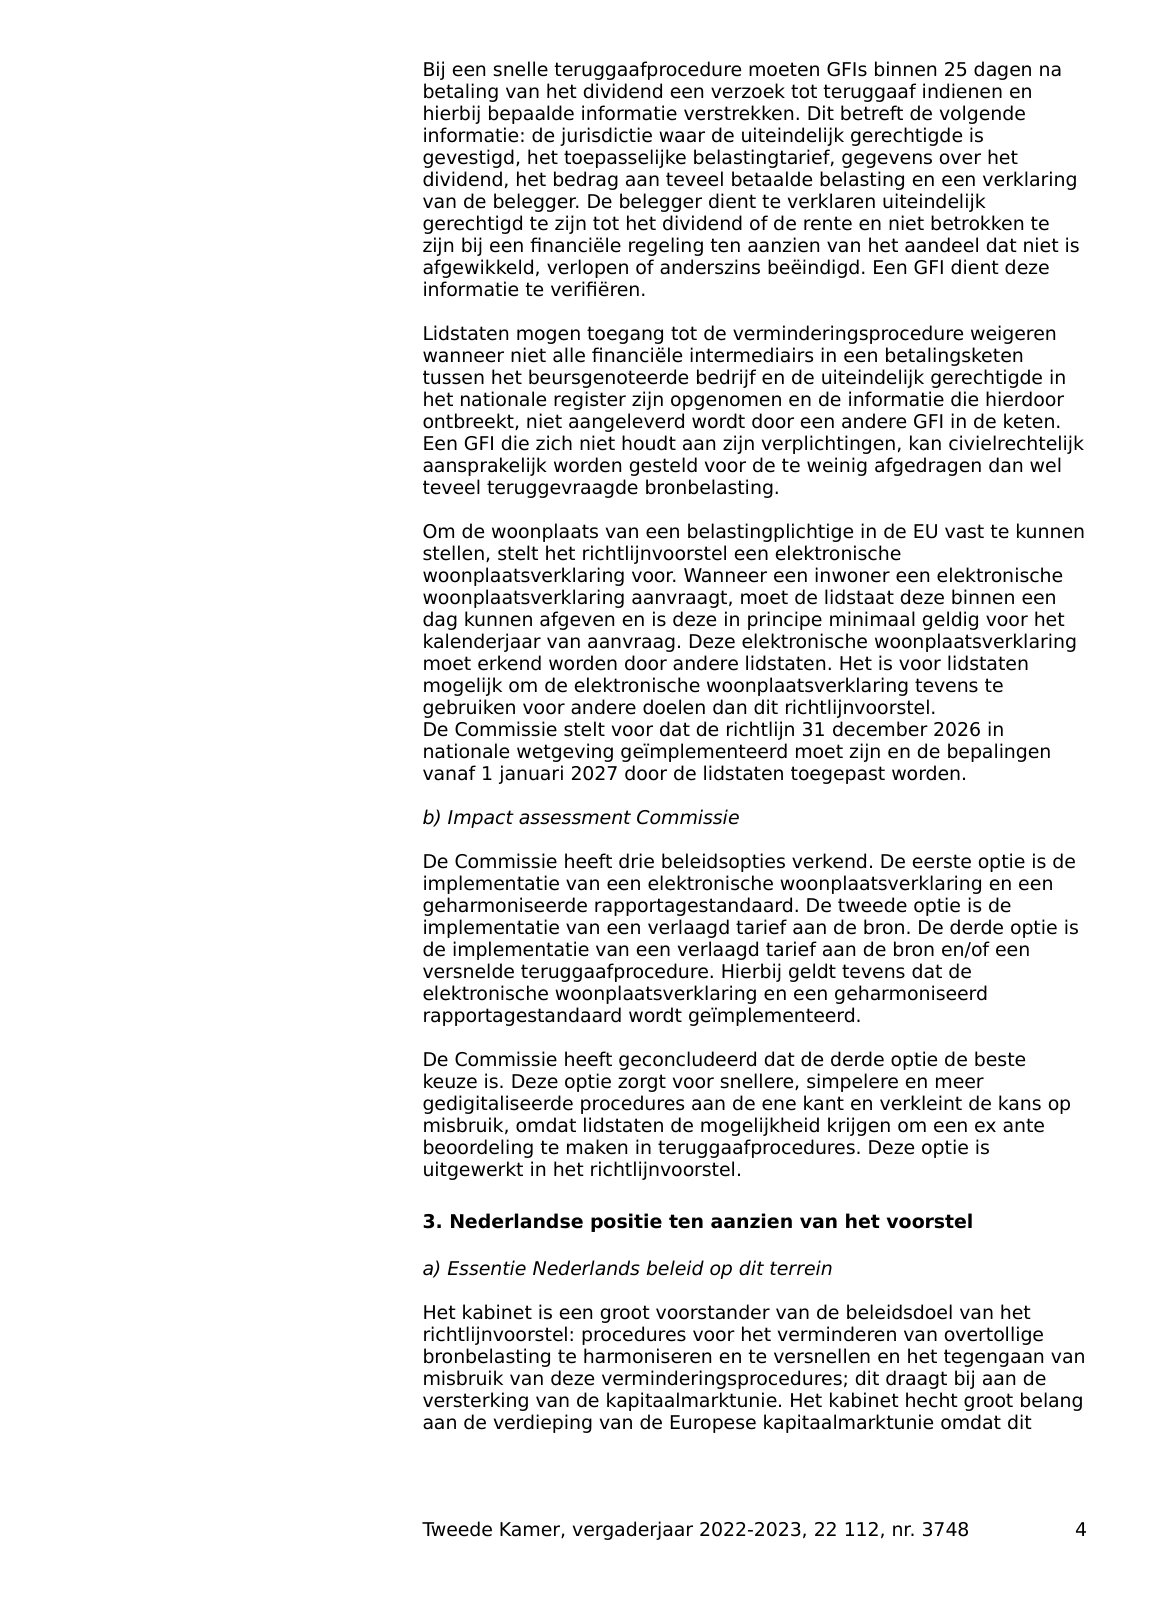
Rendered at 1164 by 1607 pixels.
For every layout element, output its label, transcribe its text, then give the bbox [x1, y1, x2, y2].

text De Commissie stelt voor dat de richtlijn 31 december 2026 in nationale wetgeving geïmplementeerd moet zijn en de bepalingen vanaf 1 januari 2027 door de lidstaten toegepast worden. [422, 719, 1087, 785]
subtitle 3. Nederlandse positie ten aanzien van het voorstel [422, 1211, 1087, 1233]
text Om de woonplaats van een belastingplichtige in de EU vast te kunnen stellen, stelt het richtlijnvoorstel een elektronische woonplaatsverklaring voor. Wanneer een inwoner een elektronische woonplaatsverklaring aanvraagt, moet de lidstaat deze binnen een dag kunnen afgeven en is deze in principe minimaal geldig voor het kalenderjaar van aanvraag. Deze elektronische woonplaatsverklaring moet erkend worden door andere lidstaten. Het is voor lidstaten mogelijk om de elektronische woonplaatsverklaring tevens te gebruiken voor andere doelen dan dit richtlijnvoorstel. [422, 521, 1087, 719]
subtitle a) Essentie Nederlands beleid op dit terrein [422, 1258, 1087, 1280]
text Bij een snelle teruggaafprocedure moeten GFIs binnen 25 dagen na betaling van het dividend een verzoek tot teruggaaf indienen en hierbij bepaalde informatie verstrekken. Dit betreft de volgende informatie: de jurisdictie waar de uiteindelijk gerechtigde is gevestigd, het toepasselijke belastingtarief, gegevens over het dividend, het bedrag aan teveel betaalde belasting en een verklaring van de belegger. De belegger dient te verklaren uiteindelijk gerechtigd te zijn tot het dividend of de rente en niet betrokken te zijn bij een financiële regeling ten aanzien van het aandeel dat niet is afgewikkeld, verlopen of anderszins beëindigd. Een GFI dient deze informatie te verifiëren. [422, 59, 1087, 301]
text Het kabinet is een groot voorstander van de beleidsdoel van het richtlijnvoorstel: procedures voor het verminderen van overtollige bronbelasting te harmoniseren en te versnellen en het tegengaan van misbruik van deze verminderingsprocedures; dit draagt bij aan de versterking van de kapitaalmarktunie. Het kabinet hecht groot belang aan de verdieping van de Europese kapitaalmarktunie omdat dit [422, 1302, 1087, 1434]
text Lidstaten mogen toegang tot de verminderingsprocedure weigeren wanneer niet alle financiële intermediairs in een betalingsketen tussen het beursgenoteerde bedrijf en de uiteindelijk gerechtigde in het nationale register zijn opgenomen en de informatie die hierdoor ontbreekt, niet aangeleverd wordt door een andere GFI in de keten. Een GFI die zich niet houdt aan zijn verplichtingen, kan civielrechtelijk aansprakelijk worden gesteld voor de te weinig afgedragen dan wel teveel teruggevraagde bronbelasting. [422, 323, 1087, 499]
text De Commissie heeft geconcludeerd dat de derde optie de beste keuze is. Deze optie zorgt voor snellere, simpelere en meer gedigitaliseerde procedures aan de ene kant en verkleint de kans op misbruik, omdat lidstaten de mogelijkheid krijgen om een ex ante beoordeling te maken in teruggaafprocedures. Deze optie is uitgewerkt in het richtlijnvoorstel. [422, 1049, 1087, 1181]
subtitle b) Impact assessment Commissie [422, 807, 1087, 829]
text De Commissie heeft drie beleidsopties verkend. De eerste optie is de implementatie van een elektronische woonplaatsverklaring en een geharmoniseerde rapportagestandaard. De tweede optie is de implementatie van een verlaagd tarief aan de bron. De derde optie is de implementatie van een verlaagd tarief aan de bron en/of een versnelde teruggaafprocedure. Hierbij geldt tevens dat de elektronische woonplaatsverklaring en een geharmoniseerd rapportagestandaard wordt geïmplementeerd. [422, 851, 1087, 1027]
